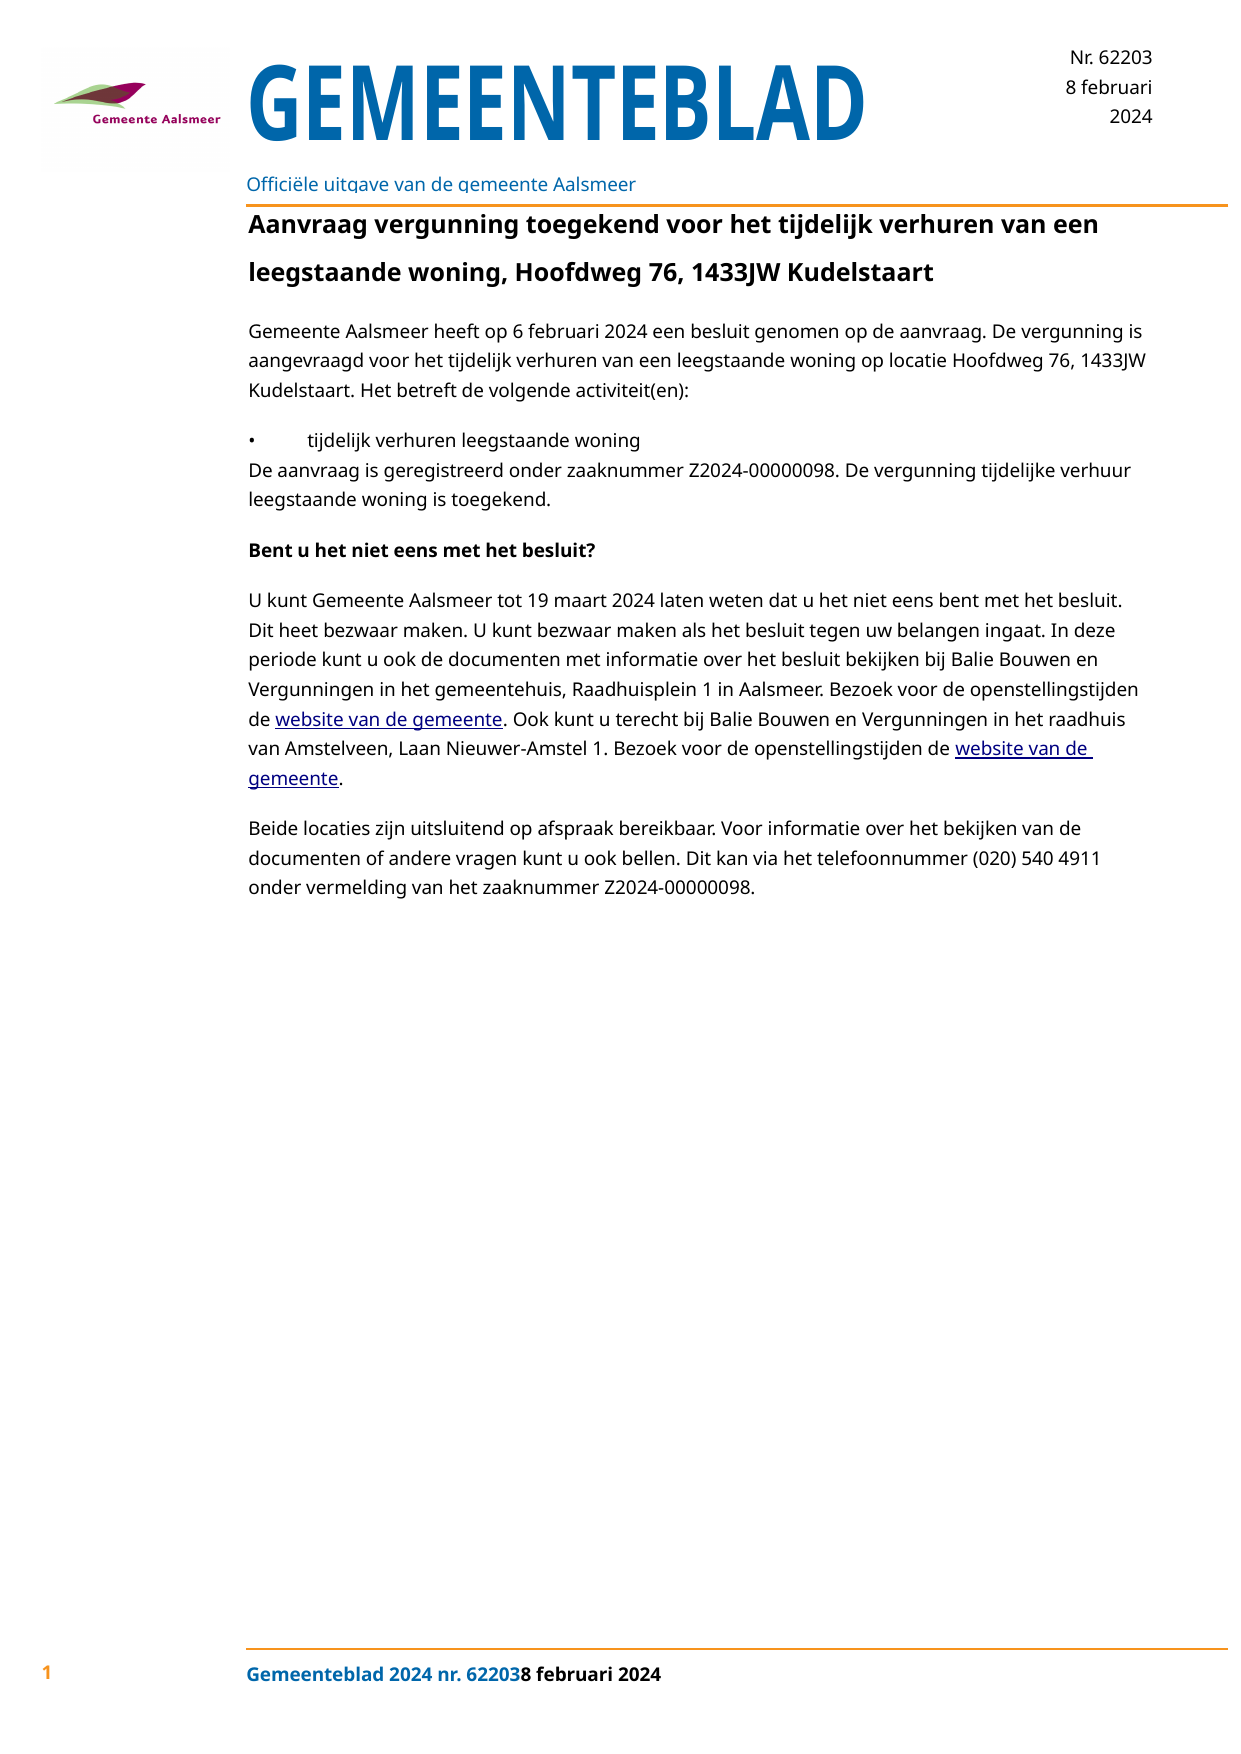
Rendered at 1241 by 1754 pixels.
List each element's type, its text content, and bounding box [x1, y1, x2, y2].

text Gemeente Aalsmeer heeft op 6 februari 2024 een besluit genomen op de aanvraag. De vergunning is aangevraagd voor het tijdelijk verhuren van een leegstaande woning op locatie Hoofdweg 76, 1433JW Kudelstaart. Het betreft de volgende activiteit(en): [248, 318, 1152, 403]
text De aanvraag is geregistreerd onder zaaknummer Z2024-00000098. De vergunning tijdelijke verhuur leegstaande woning is toegekend. [248, 457, 1152, 512]
list tijdelijk verhuren leegstaande woning [248, 427, 1152, 453]
text U kunt Gemeente Aalsmeer tot 19 maart 2024 laten weten dat u het niet eens bent met het besluit. Dit heet bezwaar maken. U kunt bezwaar maken als het besluit tegen uw belangen ingaat. In deze periode kunt u ook de documenten met informatie over het besluit bekijken bij Balie Bouwen en Vergunningen in het gemeentehuis, Raadhuisplein 1 in Aalsmeer. Bezoek voor de openstellingstijden de website van de gemeente. Ook kunt u terecht bij Balie Bouwen en Vergunningen in het raadhuis van Amstelveen, Laan Nieuwer-Amstel 1. Bezoek voor de openstellingstijden de website van de gemeente. [248, 587, 1152, 791]
picture [41, 47, 231, 172]
text Beide locaties zijn uitsluitend op afspraak bereikbaar. Voor informatie over het bekijken van de documenten of andere vragen kunt u ook bellen. Dit kan via het telefoonnummer (020) 540 4911 onder vermelding van het zaaknummer Z2024-00000098. [248, 815, 1152, 900]
text Aanvraag vergunning toegekend voor het tijdelijk verhuren van een leegstaande woning, Hoofdweg 76, 1433JW Kudelstaart [248, 207, 1152, 288]
text Bent u het niet eens met het besluit? [248, 537, 1152, 563]
